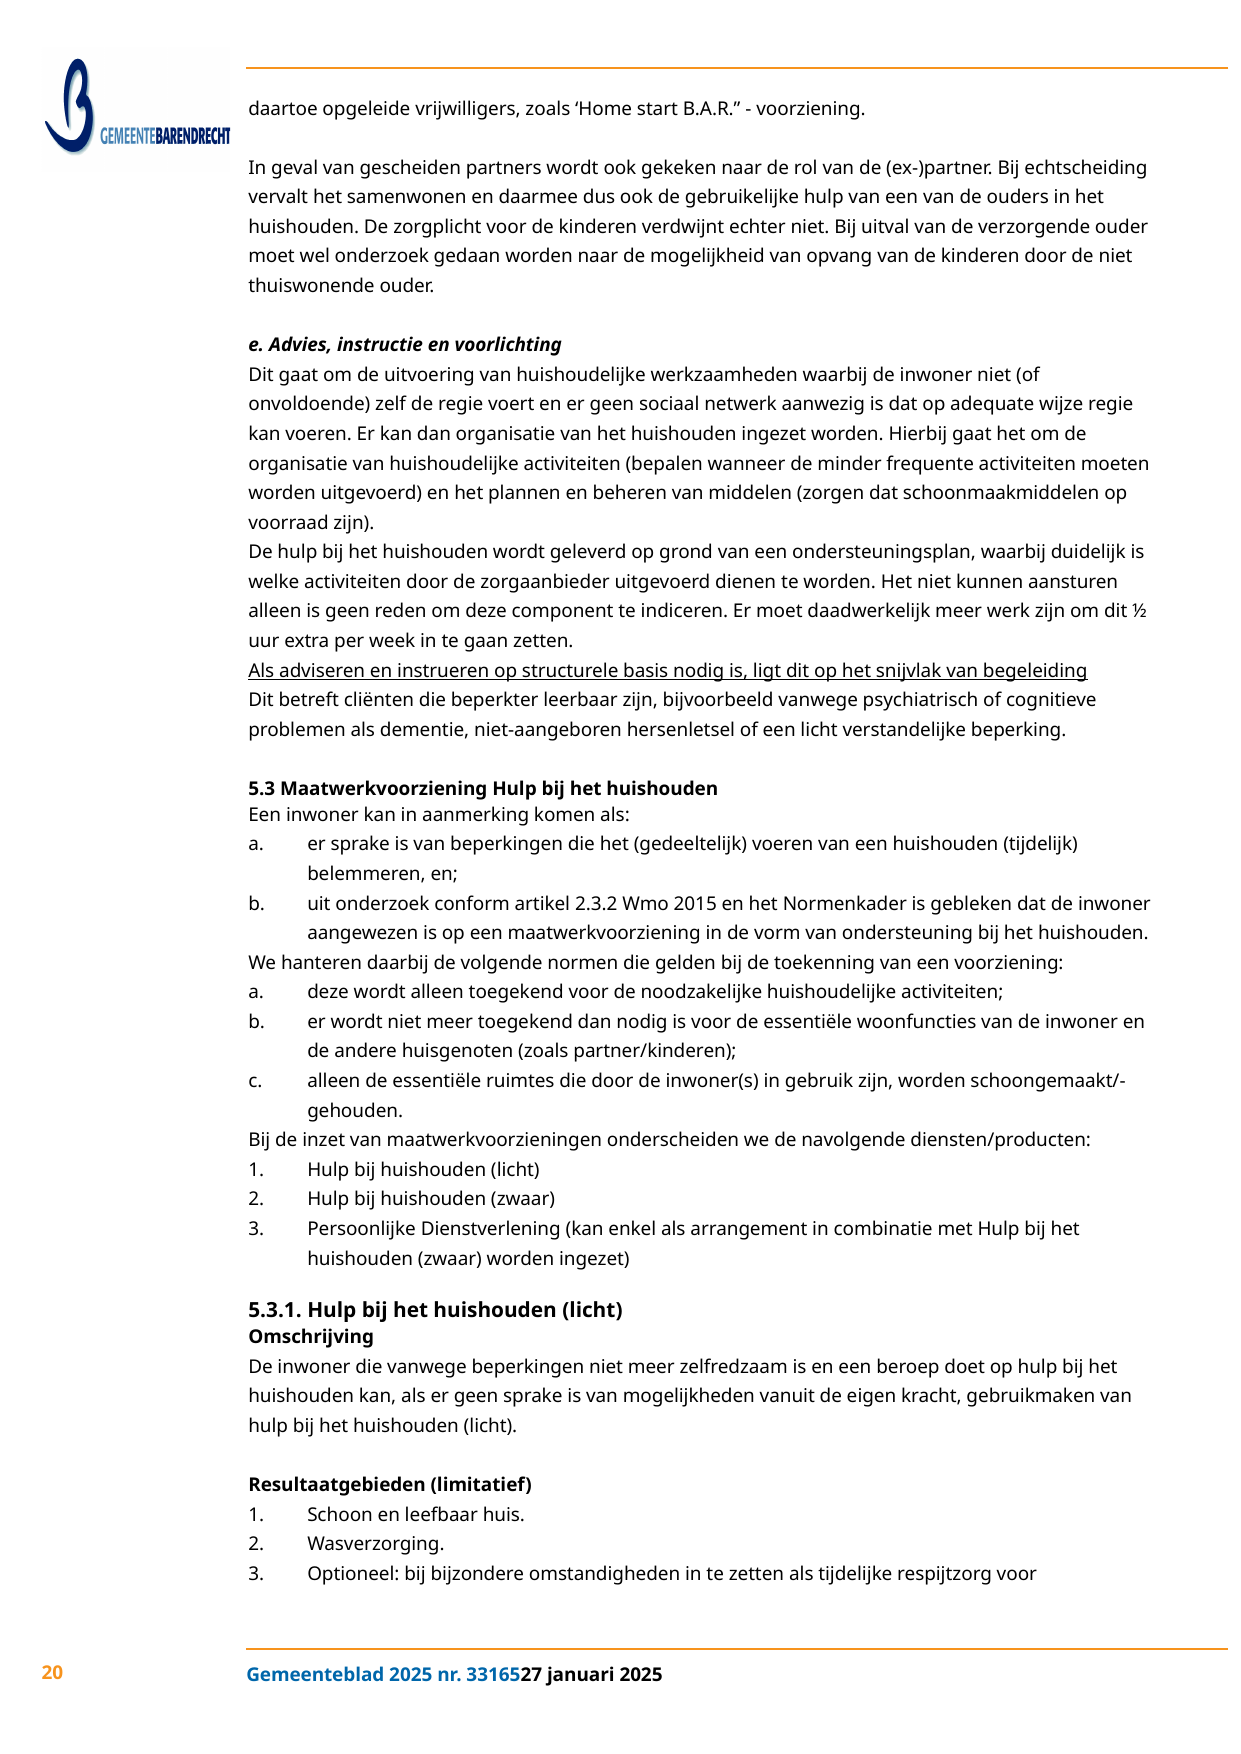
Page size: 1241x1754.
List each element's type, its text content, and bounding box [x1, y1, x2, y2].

list er sprake is van beperkingen die het (gedeeltelijk) voeren van een huishouden (tijdelijk) belemmeren, en; [248, 831, 1152, 886]
text Resultaatgebieden (limitatief) [248, 1471, 1152, 1497]
text Een inwoner kan in aanmerking komen als: [248, 801, 1152, 827]
text 5.3 Maatwerkvoorziening Hulp bij het huishouden [248, 775, 1152, 801]
list alleen de essentiële ruimtes die door de inwoner(s) in gebruik zijn, worden schoongemaakt/-gehouden. [248, 1067, 1152, 1122]
list Wasverzorging. [248, 1531, 1152, 1556]
list Hulp bij huishouden (zwaar) [248, 1186, 1152, 1211]
text De hulp bij het huishouden wordt geleverd op grond van een ondersteuningsplan, waarbij duidelijk is welke activiteiten door de zorgaanbieder uitgevoerd dienen te worden. Het niet kunnen aansturen alleen is geen reden om deze component te indiceren. Er moet daadwerkelijk meer werk zijn om dit ½ uur extra per week in te gaan zetten. [248, 538, 1152, 653]
list er wordt niet meer toegekend dan nodig is voor de essentiële woonfuncties van de inwoner en de andere huisgenoten (zoals partner/kinderen); [248, 1008, 1152, 1063]
list Persoonlijke Dienstverlening (kan enkel als arrangement in combinatie met Hulp bij het huishouden (zwaar) worden ingezet) [248, 1215, 1152, 1270]
text Bij de inzet van maatwerkvoorzieningen onderscheiden we de navolgende diensten/producten: [248, 1126, 1152, 1152]
text Als adviseren en instrueren op structurele basis nodig is, ligt dit op het snijvlak van begeleiding [248, 657, 1152, 683]
list Schoon en leefbaar huis. [248, 1501, 1152, 1527]
text In geval van gescheiden partners wordt ook gekeken naar de rol van de (ex-)partner. Bij echtscheiding vervalt het samenwonen en daarmee dus ook de gebruikelijke hulp van een van de ouders in het huishouden. De zorgplicht voor de kinderen verdwijnt echter niet. Bij uitval van de verzorgende ouder moet wel onderzoek gedaan worden naar de mogelijkheid van opvang van de kinderen door de niet thuiswonende ouder. [248, 154, 1152, 298]
text e. Advies, instructie en voorlichting [248, 331, 1152, 357]
list deze wordt alleen toegekend voor de noodzakelijke huishoudelijke activiteiten; [248, 978, 1152, 1004]
list Optioneel: bij bijzondere omstandigheden in te zetten als tijdelijke respijtzorg voor [248, 1560, 1152, 1586]
text Dit betreft cliënten die beperkter leerbaar zijn, bijvoorbeeld vanwege psychiatrisch of cognitieve problemen als dementie, niet-aangeboren hersenletsel of een licht verstandelijke beperking. [248, 686, 1152, 742]
list uit onderzoek conform artikel 2.3.2 Wmo 2015 en het Normenkader is gebleken dat de inwoner aangewezen is op een maatwerkvoorziening in de vorm van ondersteuning bij het huishouden. [248, 890, 1152, 945]
list Hulp bij huishouden (licht) [248, 1156, 1152, 1182]
text Omschrijving [248, 1323, 1152, 1349]
text Dit gaat om de uitvoering van huishoudelijke werkzaamheden waarbij de inwoner niet (of onvoldoende) zelf de regie voert en er geen sociaal netwerk aanwezig is dat op adequate wijze regie kan voeren. Er kan dan organisatie van het huishouden ingezet worden. Hierbij gaat het om de organisatie van huishoudelijke activiteiten (bepalen wanneer de minder frequente activiteiten moeten worden uitgevoerd) en het plannen en beheren van middelen (zorgen dat schoonmaakmiddelen op voorraad zijn). [248, 361, 1152, 535]
text 5.3.1. Hulp bij het huishouden (licht) [248, 1295, 1152, 1323]
text De inwoner die vanwege beperkingen niet meer zelfredzaam is en een beroep doet op hulp bij het huishouden kan, als er geen sprake is van mogelijkheden vanuit de eigen kracht, gebruikmaken van hulp bij het huishouden (licht). [248, 1353, 1152, 1438]
picture [41, 47, 231, 172]
text We hanteren daarbij de volgende normen die gelden bij de toekenning van een voorziening: [248, 949, 1152, 974]
text daartoe opgeleide vrijwilligers, zoals ‘Home start B.A.R.” - voorziening. [248, 95, 1152, 121]
